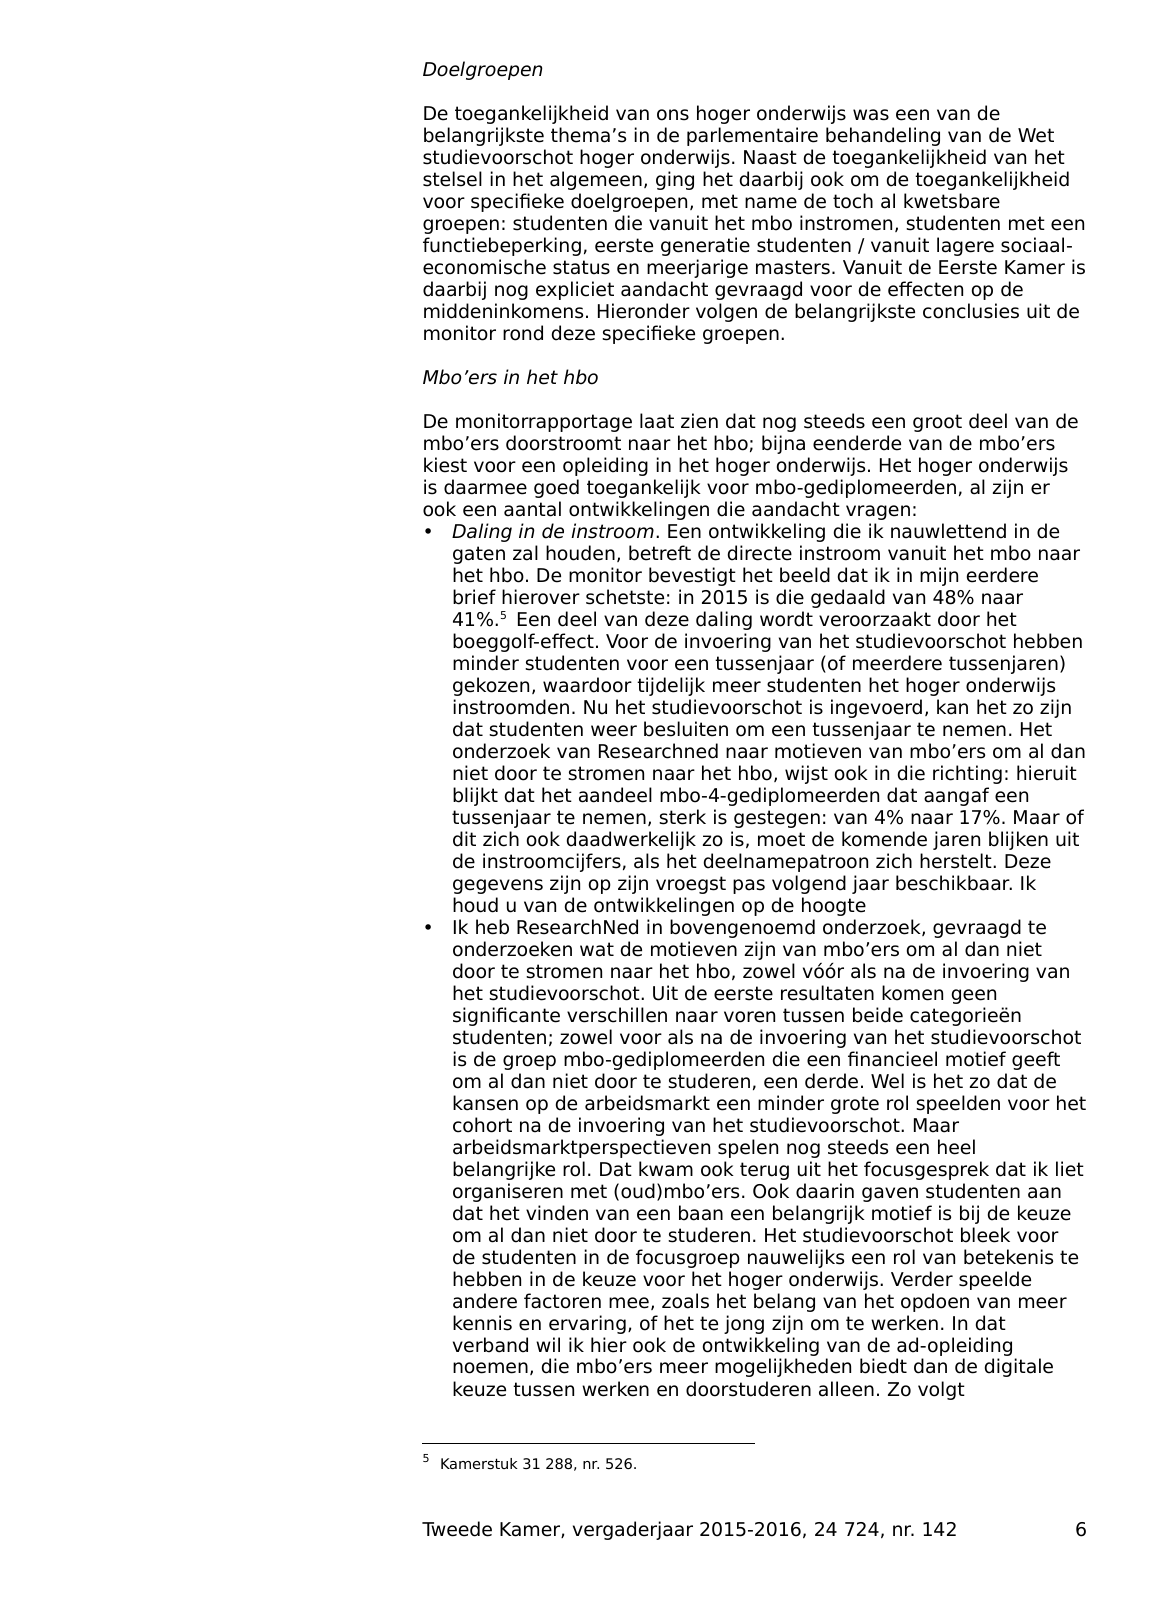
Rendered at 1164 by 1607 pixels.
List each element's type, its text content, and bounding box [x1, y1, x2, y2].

text • Ik heb ResearchNed in bovengenoemd onderzoek, gevraagd te onderzoeken wat de motieven zijn van mbo’ers om al dan niet door te stromen naar het hbo, zowel vóór als na de invoering van het studievoorschot. Uit de eerste resultaten komen geen significante verschillen naar voren tussen beide categorieën studenten; zowel voor als na de invoering van het studievoorschot is de groep mbo-gediplomeerden die een financieel motief geeft om al dan niet door te studeren, een derde. Wel is het zo dat de kansen op de arbeidsmarkt een minder grote rol speelden voor het cohort na de invoering van het studievoorschot. Maar arbeidsmarktperspectieven spelen nog steeds een heel belangrijke rol. Dat kwam ook terug uit het focusgesprek dat ik liet organiseren met (oud)mbo’ers. Ook daarin gaven studenten aan dat het vinden van een baan een belangrijk motief is bij de keuze om al dan niet door te studeren. Het studievoorschot bleek voor de studenten in de focusgroep nauwelijks een rol van betekenis te hebben in de keuze voor het hoger onderwijs. Verder speelde andere factoren mee, zoals het belang van het opdoen van meer kennis en ervaring, of het te jong zijn om te werken. In dat verband wil ik hier ook de ontwikkeling van de ad-opleiding noemen, die mbo’ers meer mogelijkheden biedt dan de digitale keuze tussen werken en doorstuderen alleen. Zo volgt [422, 917, 1087, 1400]
text De toegankelijkheid van ons hoger onderwijs was een van de belangrijkste thema’s in de parlementaire behandeling van de Wet studievoorschot hoger onderwijs. Naast de toegankelijkheid van het stelsel in het algemeen, ging het daarbij ook om de toegankelijkheid voor specifieke doelgroepen, met name de toch al kwetsbare groepen: studenten die vanuit het mbo instromen, studenten met een functiebeperking, eerste generatie studenten / vanuit lagere sociaal-economische status en meerjarige masters. Vanuit de Eerste Kamer is daarbij nog expliciet aandacht gevraagd voor de effecten op de middeninkomens. Hieronder volgen de belangrijkste conclusies uit de monitor rond deze specifieke groepen. [422, 103, 1087, 345]
text Kamerstuk 31 288, nr. 526. [422, 1452, 1087, 1474]
text • Daling in de instroom. Een ontwikkeling die ik nauwlettend in de gaten zal houden, betreft de directe instroom vanuit het mbo naar het hbo. De monitor bevestigt het beeld dat ik in mijn eerdere brief hierover schetste: in 2015 is die gedaald van 48% naar 41%. Een deel van deze daling wordt veroorzaakt door het boeggolf-effect. Voor de invoering van het studievoorschot hebben minder studenten voor een tussenjaar (of meerdere tussenjaren) gekozen, waardoor tijdelijk meer studenten het hoger onderwijs instroomden. Nu het studievoorschot is ingevoerd, kan het zo zijn dat studenten weer besluiten om een tussenjaar te nemen. Het onderzoek van Researchned naar motieven van mbo’ers om al dan niet door te stromen naar het hbo, wijst ook in die richting: hieruit blijkt dat het aandeel mbo-4-gediplomeerden dat aangaf een tussenjaar te nemen, sterk is gestegen: van 4% naar 17%. Maar of dit zich ook daadwerkelijk zo is, moet de komende jaren blijken uit de instroomcijfers, als het deelnamepatroon zich herstelt. Deze gegevens zijn op zijn vroegst pas volgend jaar beschikbaar. Ik houd u van de ontwikkelingen op de hoogte [422, 521, 1087, 917]
text De monitorrapportage laat zien dat nog steeds een groot deel van de mbo’ers doorstroomt naar het hbo; bijna eenderde van de mbo’ers kiest voor een opleiding in het hoger onderwijs. Het hoger onderwijs is daarmee goed toegankelijk voor mbo-gediplomeerden, al zijn er ook een aantal ontwikkelingen die aandacht vragen: [422, 411, 1087, 521]
subtitle Doelgroepen [422, 59, 1087, 81]
subtitle Mbo’ers in het hbo [422, 367, 1087, 389]
